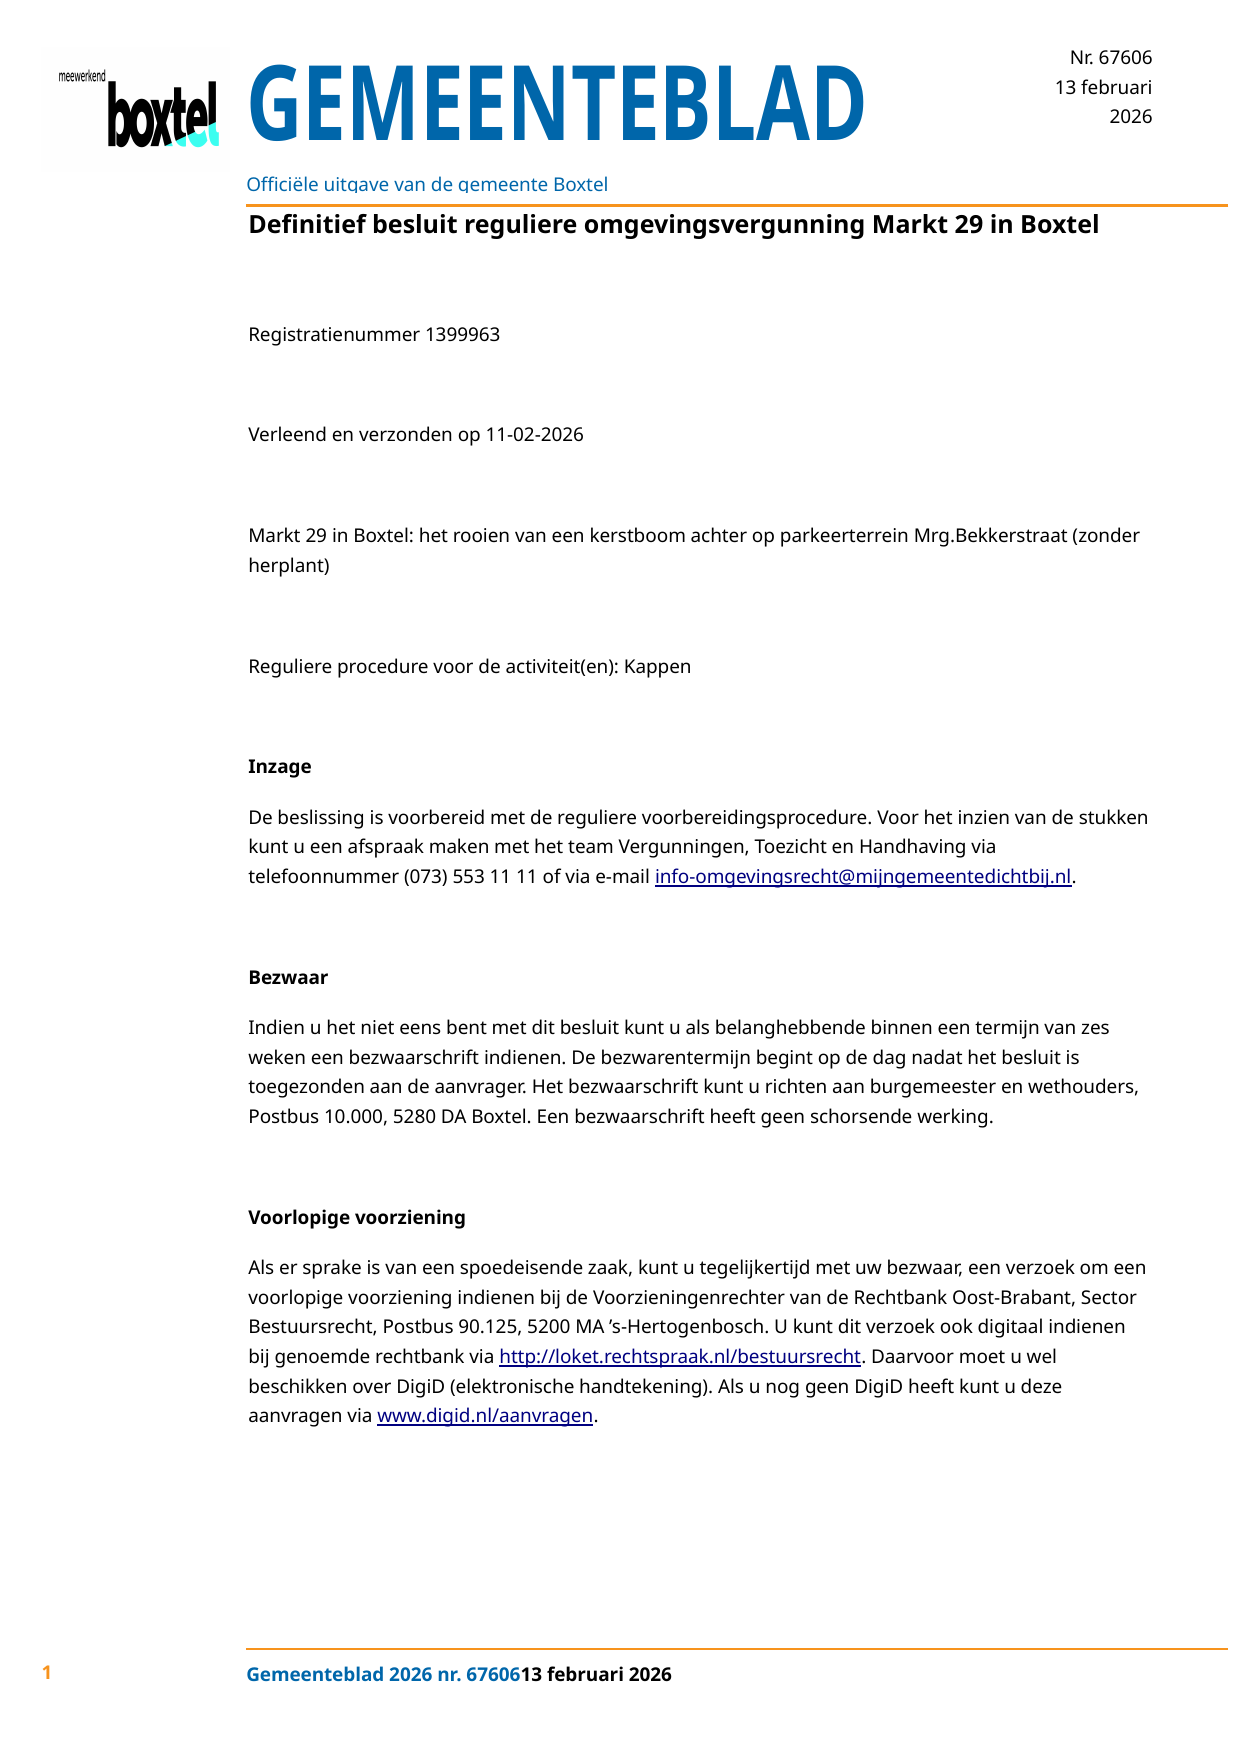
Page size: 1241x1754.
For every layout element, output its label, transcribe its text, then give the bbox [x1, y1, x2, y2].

text Als er sprake is van een spoedeisende zaak, kunt u tegelijkertijd met uw bezwaar, een verzoek om een voorlopige voorziening indienen bij de Voorzieningenrechter van de Rechtbank Oost-Brabant, Sector Bestuursrecht, Postbus 90.125, 5200 MA ’s-Hertogenbosch. U kunt dit verzoek ook digitaal indienen bij genoemde rechtbank via http://loket.rechtspraak.nl/bestuursrecht. Daarvoor moet u wel beschikken over DigiD (elektronische handtekening). Als u nog geen DigiD heeft kunt u deze aanvragen via www.digid.nl/aanvragen. [248, 1254, 1152, 1428]
text Registratienummer 1399963 [248, 321, 1152, 346]
text Bezwaar [248, 964, 1152, 990]
text Inzage [248, 754, 1152, 779]
picture [41, 47, 231, 172]
text Markt 29 in Boxtel: het rooien van een kerstboom achter op parkeerterrein Mrg.Bekkerstraat (zonder herplant) [248, 522, 1152, 578]
text Voorlopige voorziening [248, 1204, 1152, 1230]
text Verleend en verzonden op 11-02-2026 [248, 422, 1152, 447]
text De beslissing is voorbereid met de reguliere voorbereidingsprocedure. Voor het inzien van de stukken kunt u een afspraak maken met het team Vergunningen, Toezicht en Handhaving via telefoonnummer (073) 553 11 11 of via e-mail info-omgevingsrecht@mijngemeentedichtbij.nl. [248, 804, 1152, 889]
text Reguliere procedure voor de activiteit(en): Kappen [248, 653, 1152, 678]
text Definitief besluit reguliere omgevingsvergunning Markt 29 in Boxtel [248, 207, 1152, 241]
text Indien u het niet eens bent met dit besluit kunt u als belanghebbende binnen een termijn van zes weken een bezwaarschrift indienen. De bezwarentermijn begint op de dag nadat het besluit is toegezonden aan de aanvrager. Het bezwaarschrift kunt u richten aan burgemeester en wethouders, Postbus 10.000, 5280 DA Boxtel. Een bezwaarschrift heeft geen schorsende werking. [248, 1014, 1152, 1129]
